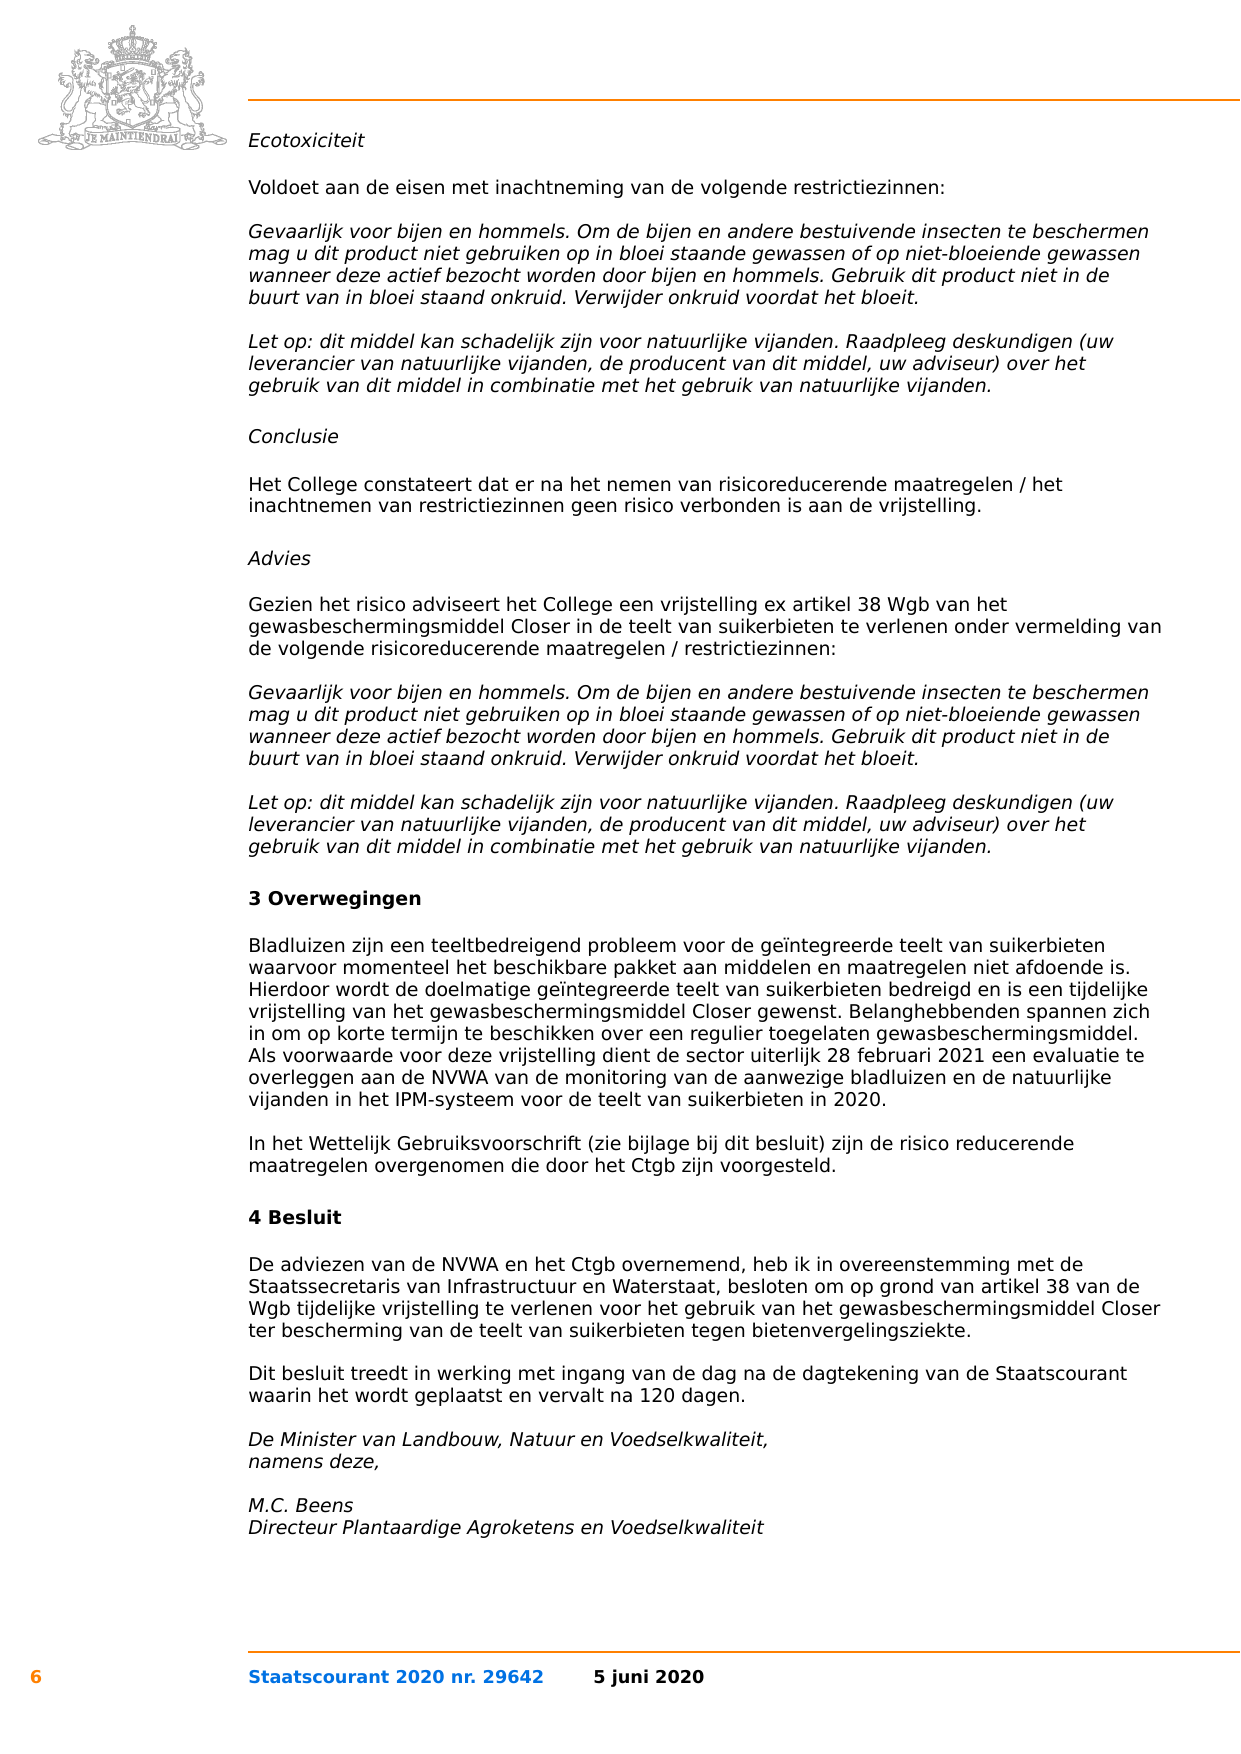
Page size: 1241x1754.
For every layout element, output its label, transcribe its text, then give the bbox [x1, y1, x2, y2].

text De adviezen van de NVWA en het Ctgb overnemend, heb ik in overeenstemming met de Staatssecretaris van Infrastructuur en Waterstaat, besloten om op grond van artikel 38 van de Wgb tijdelijke vrijstelling te verlenen voor het gebruik van het gewasbeschermingsmiddel Closer ter bescherming van de teelt van suikerbieten tegen bietenvergelingsziekte. [248, 1253, 1163, 1341]
text Gezien het risico adviseert het College een vrijstelling ex artikel 38 Wgb van het gewasbeschermingsmiddel Closer in de teelt van suikerbieten te verlenen onder vermelding van de volgende risicoreducerende maatregelen / restrictiezinnen: [248, 594, 1163, 660]
picture [38, 25, 227, 150]
subtitle 3 Overwegingen [248, 888, 1163, 910]
text Gevaarlijk voor bijen en hommels. Om de bijen en andere bestuivende insecten te beschermen mag u dit product niet gebruiken op in bloei staande gewassen of op niet-bloeiende gewassen wanneer deze actief bezocht worden door bijen en hommels. Gebruik dit product niet in de buurt van in bloei staand onkruid. Verwijder onkruid voordat het bloeit. [248, 221, 1163, 309]
subtitle Conclusie [248, 426, 1163, 448]
text Bladluizen zijn een teeltbedreigend probleem voor de geïntegreerde teelt van suikerbieten waarvoor momenteel het beschikbare pakket aan middelen en maatregelen niet afdoende is. Hierdoor wordt de doelmatige geïntegreerde teelt van suikerbieten bedreigd en is een tijdelijke vrijstelling van het gewasbeschermingsmiddel Closer gewenst. Belanghebbenden spannen zich in om op korte termijn te beschikken over een regulier toegelaten gewasbeschermingsmiddel. Als voorwaarde voor deze vrijstelling dient de sector uiterlijk 28 februari 2021 een evaluatie te overleggen aan de NVWA van de monitoring van de aanwezige bladluizen en de natuurlijke vijanden in het IPM-systeem voor de teelt van suikerbieten in 2020. [248, 935, 1163, 1111]
text Let op: dit middel kan schadelijk zijn voor natuurlijke vijanden. Raadpleeg deskundigen (uw leverancier van natuurlijke vijanden, de producent van dit middel, uw adviseur) over het gebruik van dit middel in combinatie met het gebruik van natuurlijke vijanden. [248, 792, 1163, 858]
text Let op: dit middel kan schadelijk zijn voor natuurlijke vijanden. Raadpleeg deskundigen (uw leverancier van natuurlijke vijanden, de producent van dit middel, uw adviseur) over het gebruik van dit middel in combinatie met het gebruik van natuurlijke vijanden. [248, 331, 1163, 396]
text Gevaarlijk voor bijen en hommels. Om de bijen en andere bestuivende insecten te beschermen mag u dit product niet gebruiken op in bloei staande gewassen of op niet-bloeiende gewassen wanneer deze actief bezocht worden door bijen en hommels. Gebruik dit product niet in de buurt van in bloei staand onkruid. Verwijder onkruid voordat het bloeit. [248, 682, 1163, 770]
subtitle 4 Besluit [248, 1207, 1163, 1228]
text Voldoet aan de eisen met inachtneming van de volgende restrictiezinnen: [248, 177, 1163, 199]
subtitle Ecotoxiciteit [248, 130, 1163, 152]
subtitle Advies [248, 547, 1163, 569]
text Dit besluit treedt in werking met ingang van de dag na de dagtekening van de Staatscourant waarin het wordt geplaatst en vervalt na 120 dagen. [248, 1363, 1163, 1407]
text De Minister van Landbouw, Natuur en Voedselkwaliteit, namens deze, M.C. Beens Directeur Plantaardige Agroketens en Voedselkwaliteit [248, 1429, 1163, 1539]
text In het Wettelijk Gebruiksvoorschrift (zie bijlage bij dit besluit) zijn de risico reducerende maatregelen overgenomen die door het Ctgb zijn voorgesteld. [248, 1133, 1163, 1177]
text Het College constateert dat er na het nemen van risicoreducerende maatregelen / het inachtnemen van restrictiezinnen geen risico verbonden is aan de vrijstelling. [248, 473, 1163, 517]
